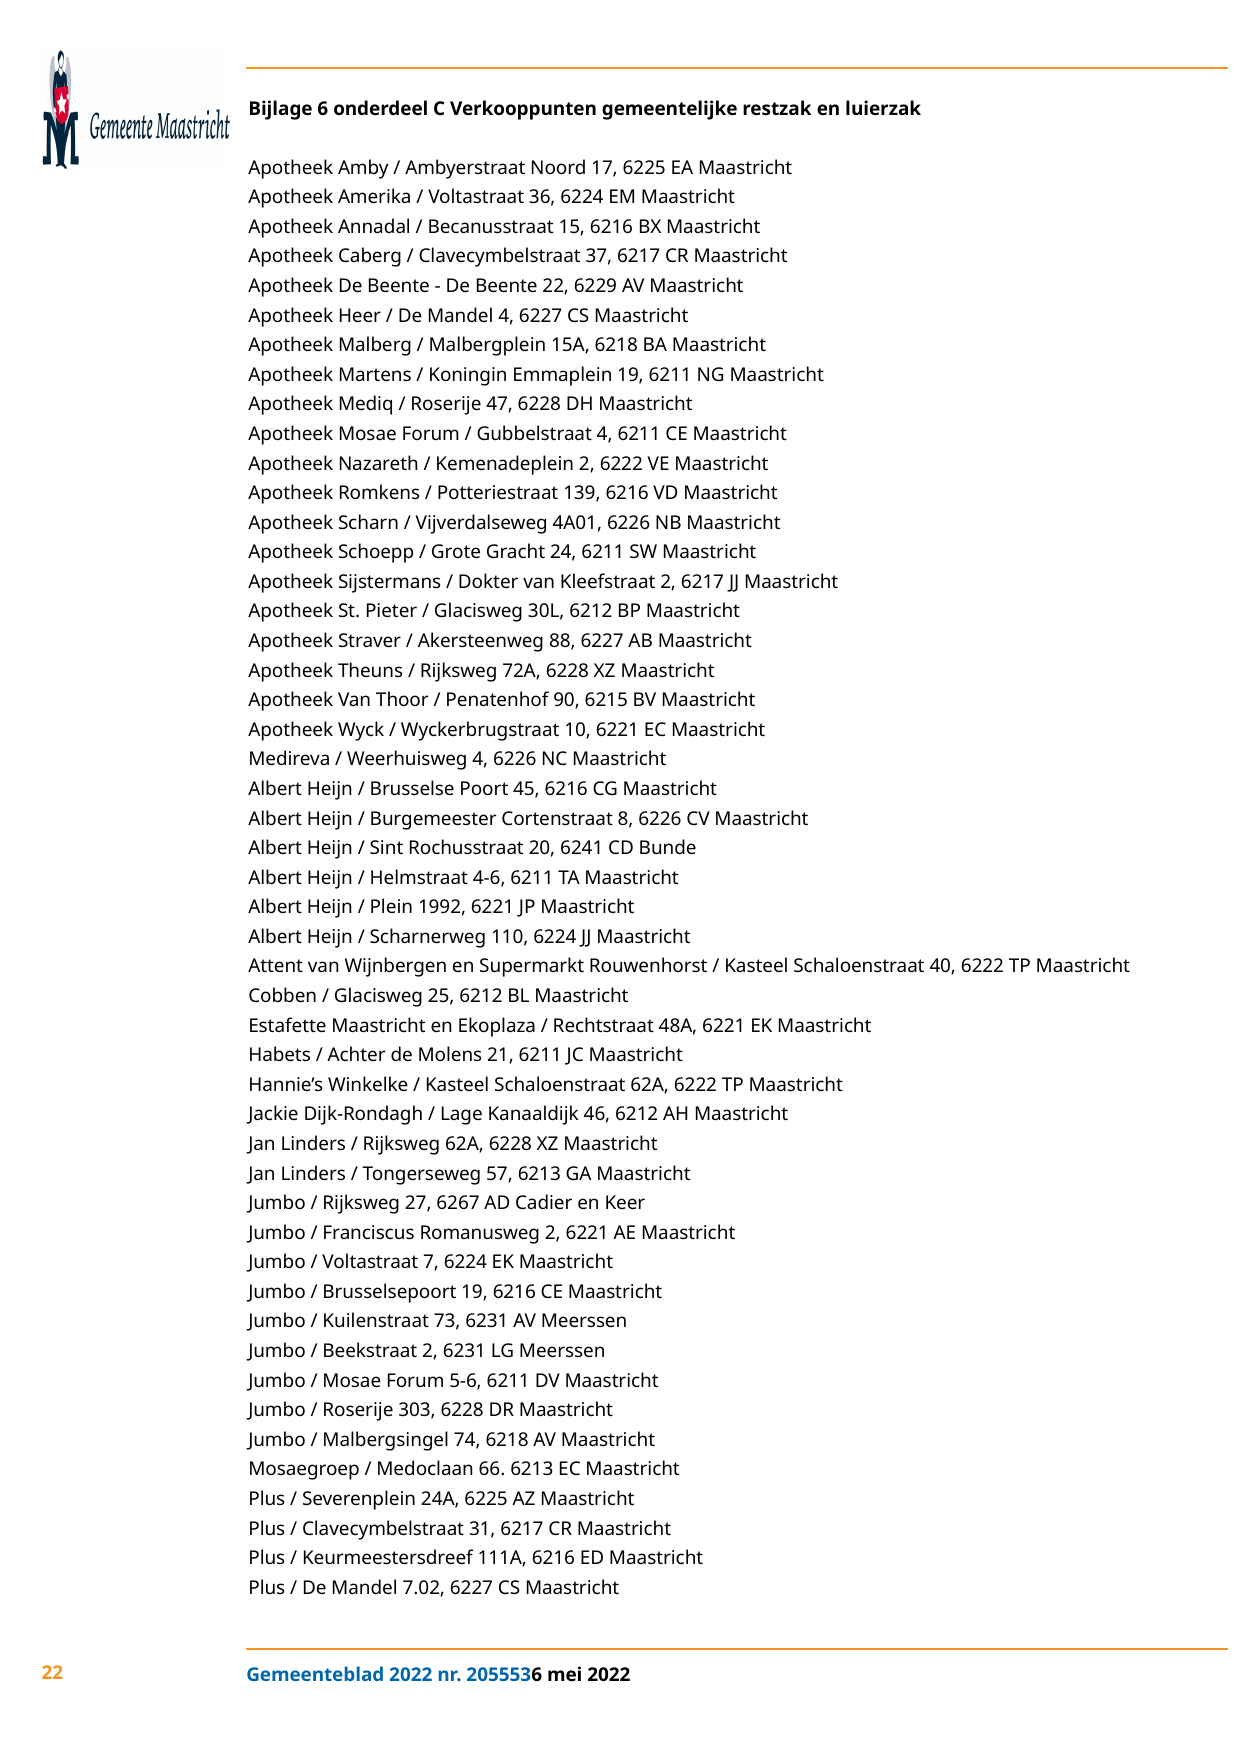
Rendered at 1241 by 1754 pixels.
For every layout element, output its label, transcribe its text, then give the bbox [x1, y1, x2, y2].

text Jan Linders / Tongerseweg 57, 6213 GA Maastricht [248, 1160, 1152, 1186]
text Attent van Wijnbergen en Supermarkt Rouwenhorst / Kasteel Schaloenstraat 40, 6222 TP Maastricht [248, 953, 1152, 978]
text Jumbo / Rijksweg 27, 6267 AD Cadier en Keer [248, 1189, 1152, 1215]
text Jumbo / Malbergsingel 74, 6218 AV Maastricht [248, 1426, 1152, 1452]
text Albert Heijn / Burgemeester Cortenstraat 8, 6226 CV Maastricht [248, 805, 1152, 831]
text Plus / De Mandel 7.02, 6227 CS Maastricht [248, 1574, 1152, 1600]
picture [41, 47, 231, 172]
text Habets / Achter de Molens 21, 6211 JC Maastricht [248, 1041, 1152, 1067]
text Albert Heijn / Brusselse Poort 45, 6216 CG Maastricht [248, 775, 1152, 801]
text Apotheek St. Pieter / Glacisweg 30L, 6212 BP Maastricht [248, 598, 1152, 623]
text Apotheek Martens / Koningin Emmaplein 19, 6211 NG Maastricht [248, 361, 1152, 387]
text Apotheek Wyck / Wyckerbrugstraat 10, 6221 EC Maastricht [248, 716, 1152, 742]
text Bijlage 6 onderdeel C Verkooppunten gemeentelijke restzak en luierzak [248, 95, 1152, 121]
text Cobben / Glacisweg 25, 6212 BL Maastricht [248, 982, 1152, 1008]
text Apotheek Mosae Forum / Gubbelstraat 4, 6211 CE Maastricht [248, 420, 1152, 446]
text Apotheek Heer / De Mandel 4, 6227 CS Maastricht [248, 302, 1152, 328]
text Apotheek Romkens / Potteriestraat 139, 6216 VD Maastricht [248, 479, 1152, 505]
text Jan Linders / Rijksweg 62A, 6228 XZ Maastricht [248, 1130, 1152, 1156]
text Apotheek Theuns / Rijksweg 72A, 6228 XZ Maastricht [248, 657, 1152, 683]
text Plus / Keurmeestersdreef 111A, 6216 ED Maastricht [248, 1544, 1152, 1570]
text Apotheek Scharn / Vijverdalseweg 4A01, 6226 NB Maastricht [248, 509, 1152, 535]
text Jumbo / Brusselsepoort 19, 6216 CE Maastricht [248, 1278, 1152, 1304]
text Apotheek Van Thoor / Penatenhof 90, 6215 BV Maastricht [248, 686, 1152, 712]
text Jumbo / Roserije 303, 6228 DR Maastricht [248, 1396, 1152, 1422]
text Plus / Severenplein 24A, 6225 AZ Maastricht [248, 1485, 1152, 1511]
text Plus / Clavecymbelstraat 31, 6217 CR Maastricht [248, 1515, 1152, 1541]
text Jumbo / Mosae Forum 5-6, 6211 DV Maastricht [248, 1367, 1152, 1393]
text Apotheek Caberg / Clavecymbelstraat 37, 6217 CR Maastricht [248, 243, 1152, 268]
text Jumbo / Beekstraat 2, 6231 LG Meerssen [248, 1337, 1152, 1363]
text Apotheek Straver / Akersteenweg 88, 6227 AB Maastricht [248, 627, 1152, 653]
text Apotheek Schoepp / Grote Gracht 24, 6211 SW Maastricht [248, 538, 1152, 564]
text Apotheek Amby / Ambyerstraat Noord 17, 6225 EA Maastricht [248, 154, 1152, 180]
text Apotheek De Beente - De Beente 22, 6229 AV Maastricht [248, 272, 1152, 298]
text Apotheek Nazareth / Kemenadeplein 2, 6222 VE Maastricht [248, 450, 1152, 476]
text Medireva / Weerhuisweg 4, 6226 NC Maastricht [248, 746, 1152, 771]
text Albert Heijn / Scharnerweg 110, 6224 JJ Maastricht [248, 923, 1152, 949]
text Albert Heijn / Helmstraat 4-6, 6211 TA Maastricht [248, 864, 1152, 890]
text Apotheek Annadal / Becanusstraat 15, 6216 BX Maastricht [248, 213, 1152, 239]
text Apotheek Sijstermans / Dokter van Kleefstraat 2, 6217 JJ Maastricht [248, 568, 1152, 594]
text Estafette Maastricht en Ekoplaza / Rechtstraat 48A, 6221 EK Maastricht [248, 1012, 1152, 1038]
text Jumbo / Franciscus Romanusweg 2, 6221 AE Maastricht [248, 1219, 1152, 1245]
text Jackie Dijk-Rondagh / Lage Kanaaldijk 46, 6212 AH Maastricht [248, 1101, 1152, 1126]
text Albert Heijn / Sint Rochusstraat 20, 6241 CD Bunde [248, 834, 1152, 860]
text Apotheek Mediq / Roserije 47, 6228 DH Maastricht [248, 391, 1152, 416]
text Albert Heijn / Plein 1992, 6221 JP Maastricht [248, 893, 1152, 919]
text Apotheek Malberg / Malbergplein 15A, 6218 BA Maastricht [248, 331, 1152, 357]
text Jumbo / Kuilenstraat 73, 6231 AV Meerssen [248, 1308, 1152, 1333]
text Mosaegroep / Medoclaan 66. 6213 EC Maastricht [248, 1456, 1152, 1481]
text Jumbo / Voltastraat 7, 6224 EK Maastricht [248, 1248, 1152, 1274]
text Apotheek Amerika / Voltastraat 36, 6224 EM Maastricht [248, 183, 1152, 209]
text Hannie’s Winkelke / Kasteel Schaloenstraat 62A, 6222 TP Maastricht [248, 1071, 1152, 1097]
